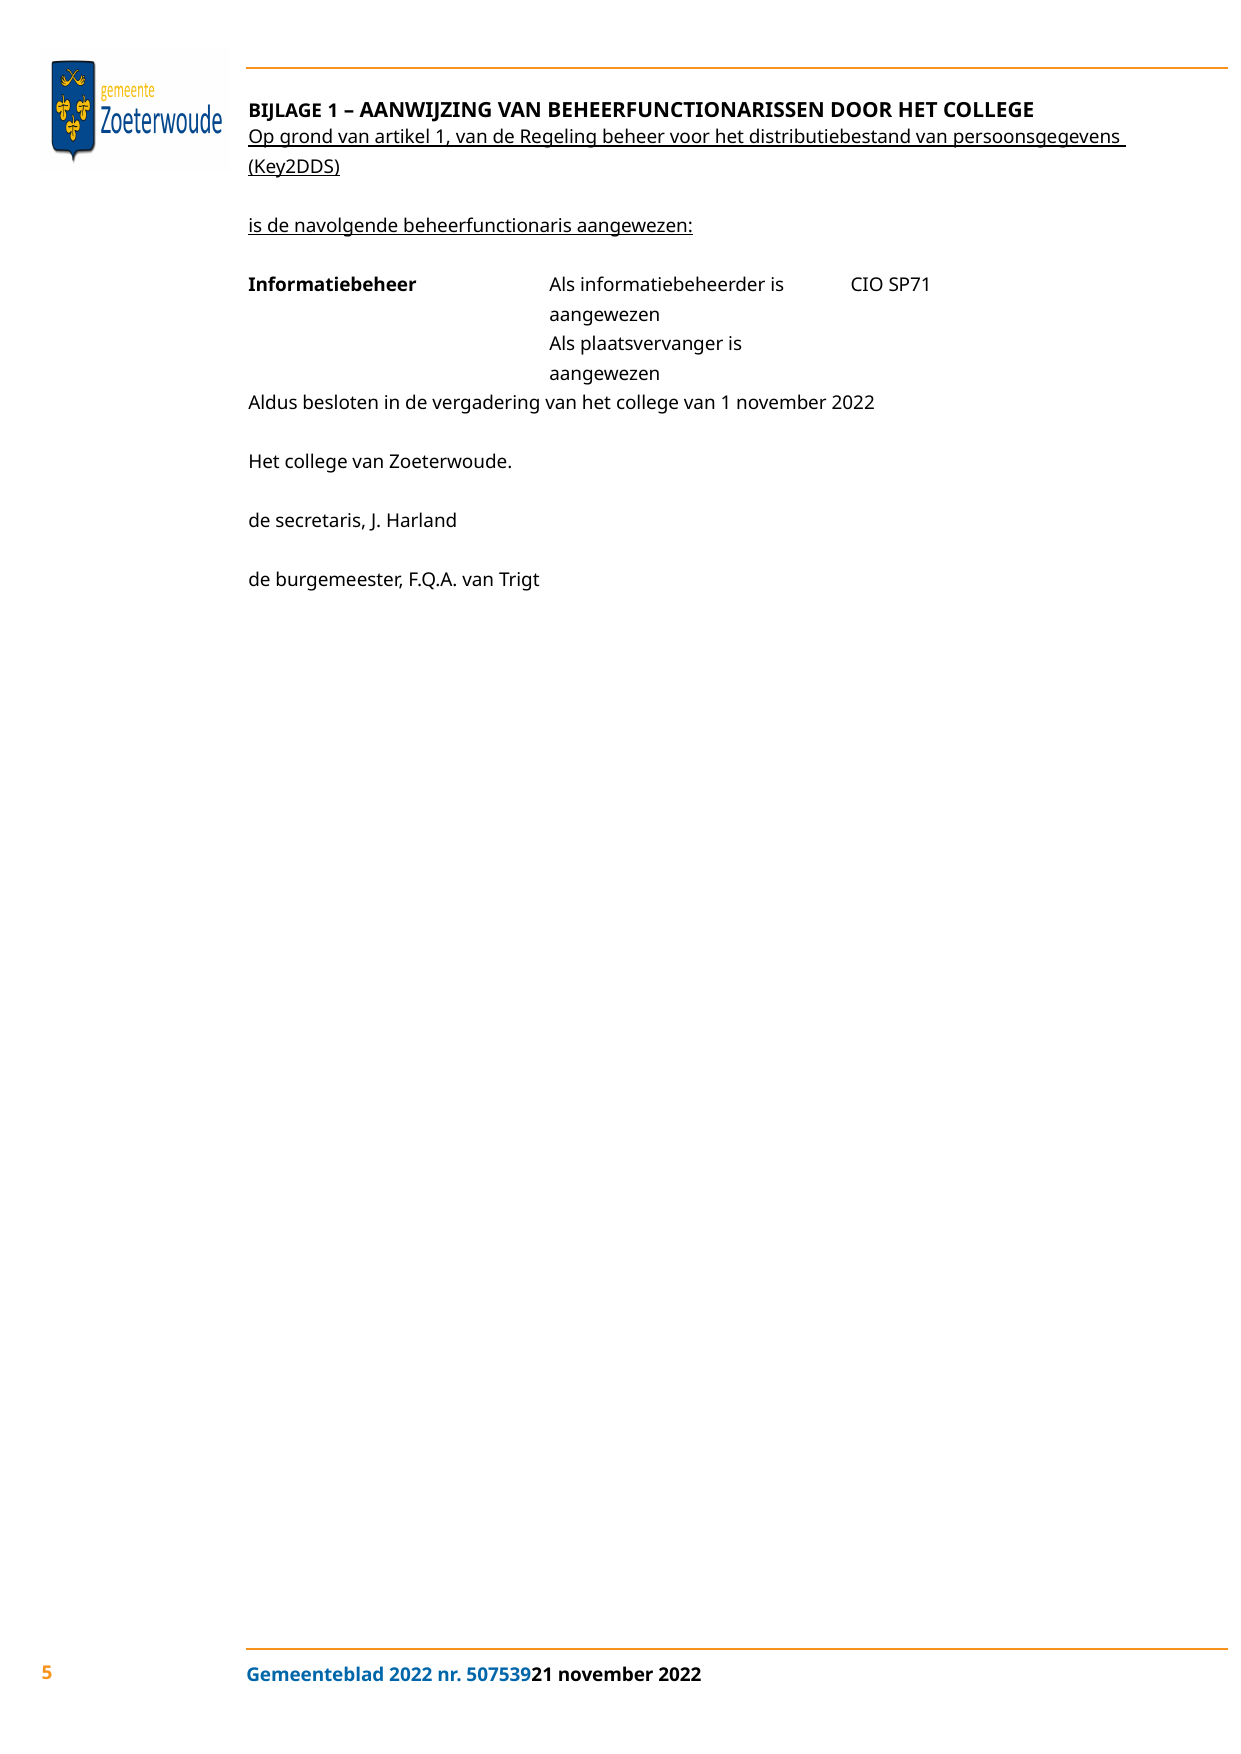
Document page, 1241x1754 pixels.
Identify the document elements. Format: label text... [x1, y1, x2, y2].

text Het college van Zoeterwoude. [248, 448, 1152, 474]
text de secretaris, J. Harland [248, 507, 1152, 533]
table_header Informatiebeheer [248, 271, 549, 386]
text de burgemeester, F.Q.A. van Trigt [248, 567, 1152, 592]
text BIJLAGE 1 – AANWIJZING VAN BEHEERFUNCTIONARISSEN DOOR HET COLLEGE [248, 95, 1152, 123]
picture [41, 47, 231, 172]
table_header Als informatiebeheerder is aangewezen Als plaatsvervanger is aangewezen [549, 271, 850, 386]
text Op grond van artikel 1, van de Regeling beheer voor het distributiebestand van persoonsgegevens (Key2DDS) [248, 123, 1152, 179]
text is de navolgende beheerfunctionaris aangewezen: [248, 212, 1152, 238]
text Aldus besloten in de vergadering van het college van 1 november 2022 [248, 389, 1152, 415]
table_header CIO SP71 [850, 271, 1152, 386]
